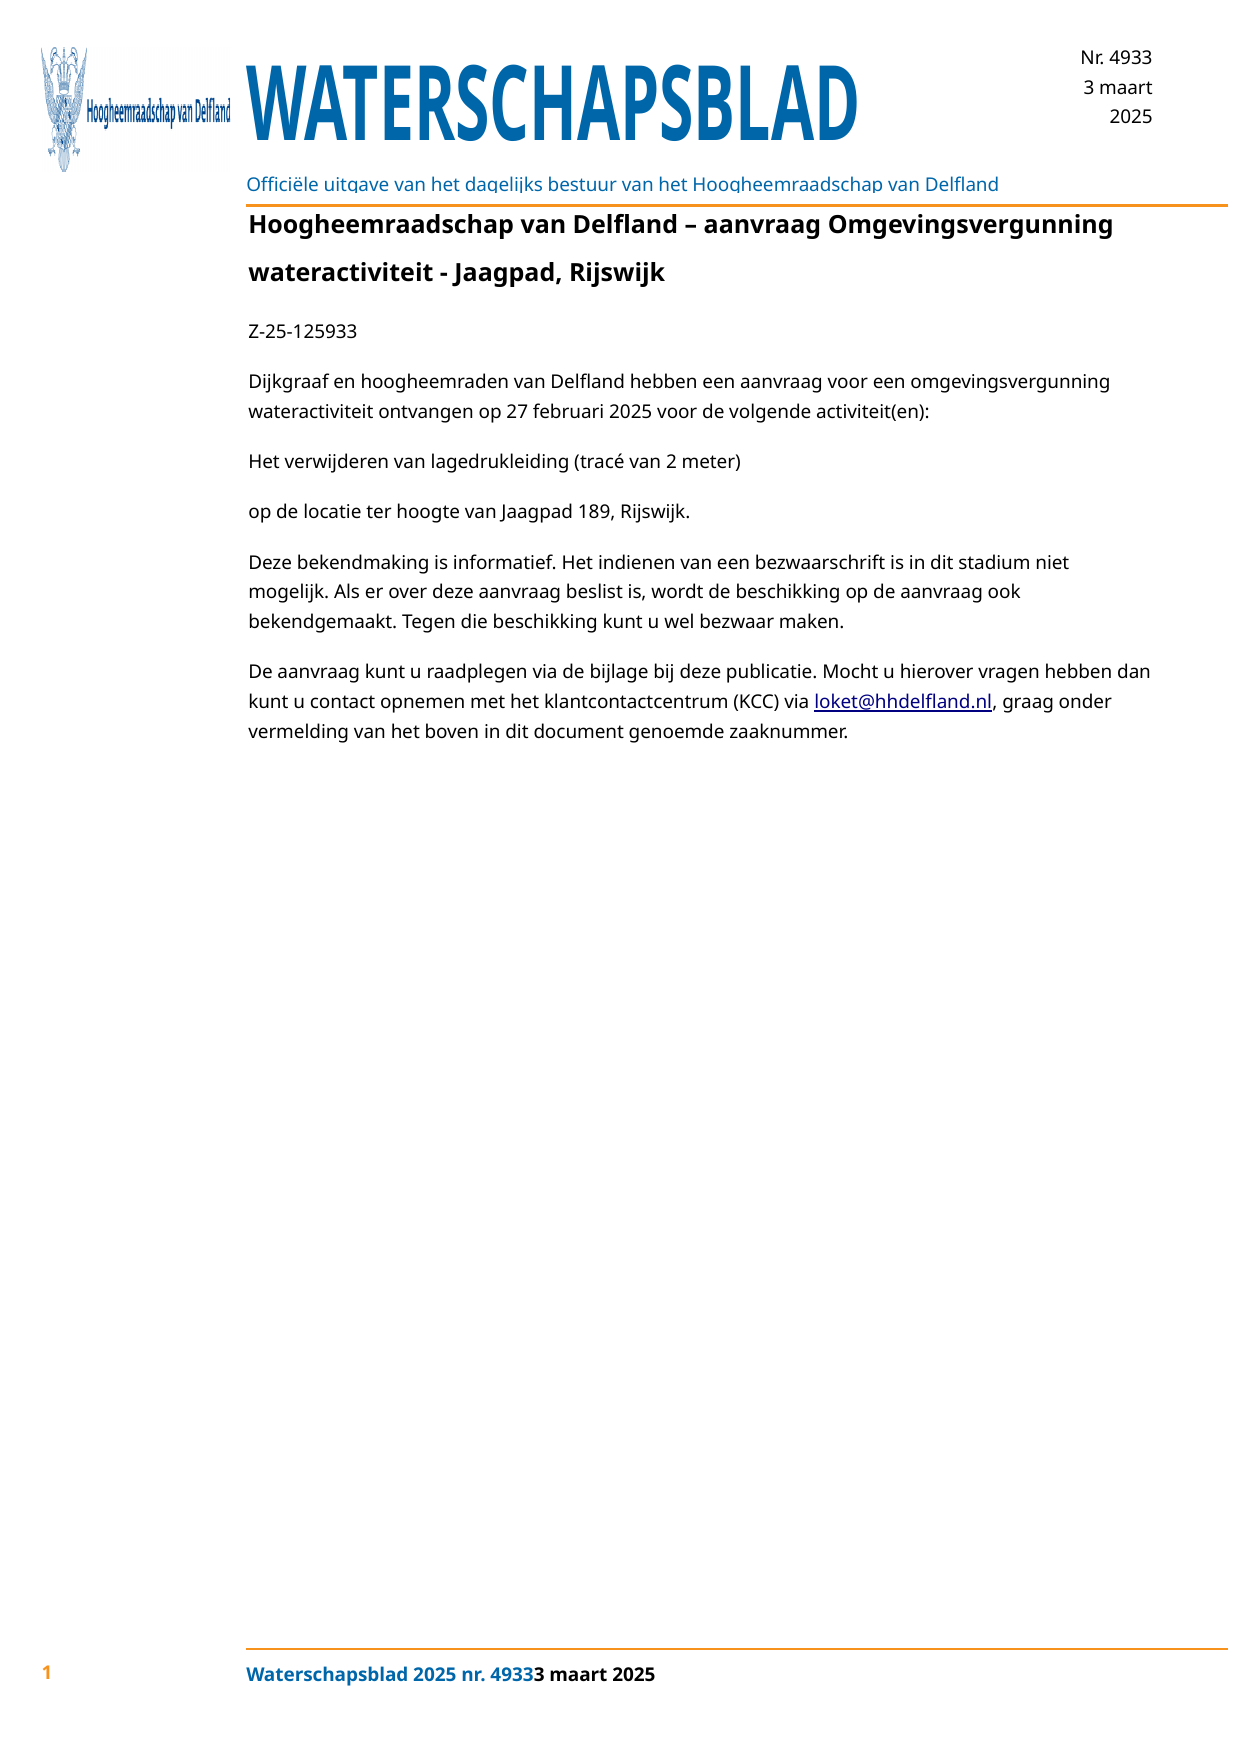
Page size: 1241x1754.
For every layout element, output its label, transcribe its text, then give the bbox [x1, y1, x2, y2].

text Het verwijderen van lagedrukleiding (tracé van 2 meter) [248, 448, 1152, 474]
text op de locatie ter hoogte van Jaagpad 189, Rijswijk. [248, 499, 1152, 524]
text De aanvraag kunt u raadplegen via de bijlage bij deze publicatie. Mocht u hierover vragen hebben dan kunt u contact opnemen met het klantcontactcentrum (KCC) via loket@hhdelfland.nl, graag onder vermelding van het boven in dit document genoemde zaaknummer. [248, 659, 1152, 744]
text Hoogheemraadschap van Delfland – aanvraag Omgevingsvergunning wateractiviteit - Jaagpad, Rijswijk [248, 207, 1152, 288]
text Dijkgraaf en hoogheemraden van Delfland hebben een aanvraag voor een omgevingsvergunning wateractiviteit ontvangen op 27 februari 2025 voor de volgende activiteit(en): [248, 368, 1152, 424]
text Deze bekendmaking is informatief. Het indienen van een bezwaarschrift is in dit stadium niet mogelijk. Als er over deze aanvraag beslist is, wordt de beschikking op de aanvraag ook bekendgemaakt. Tegen die beschikking kunt u wel bezwaar maken. [248, 549, 1152, 634]
text Z-25-125933 [248, 318, 1152, 344]
picture [41, 47, 231, 172]
